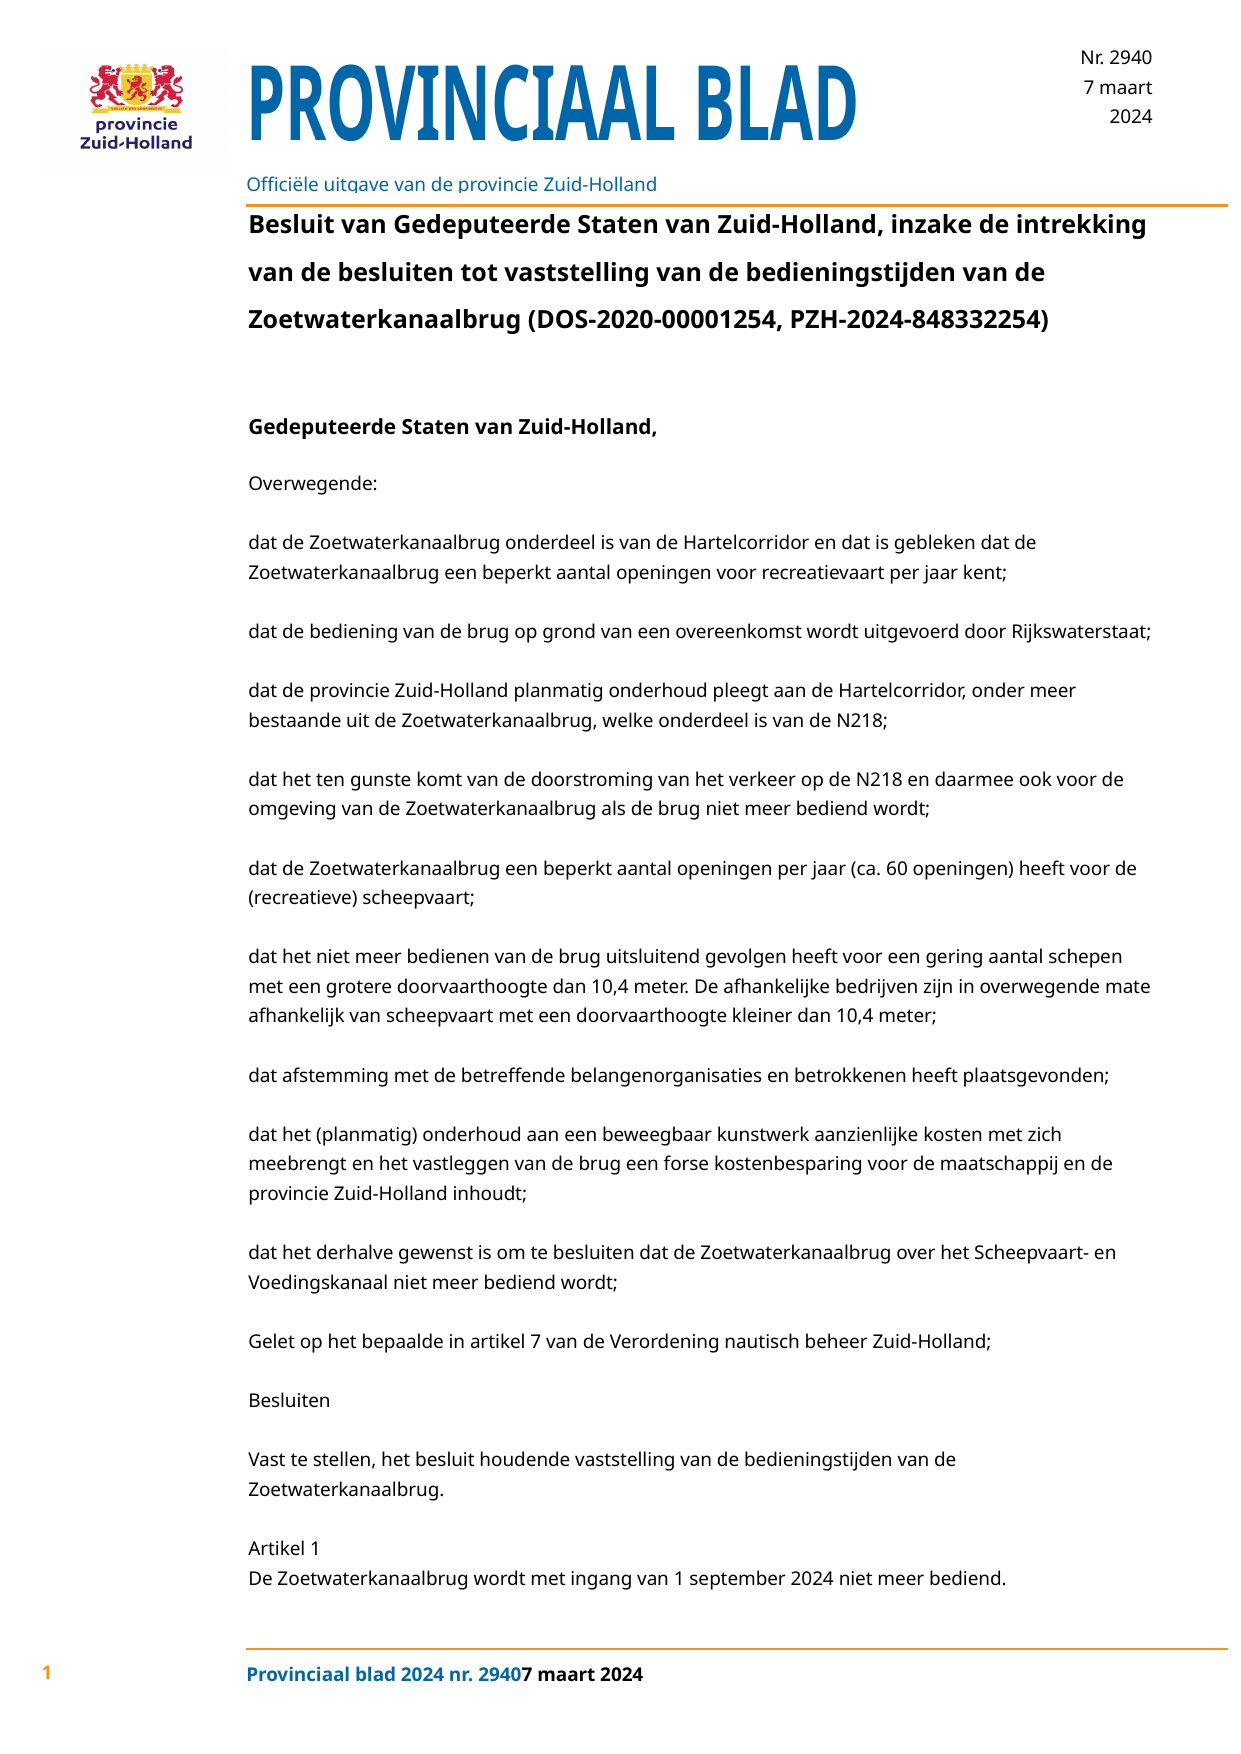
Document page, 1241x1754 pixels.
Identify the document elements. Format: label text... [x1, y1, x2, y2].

text dat het ten gunste komt van de doorstroming van het verkeer op de N218 en daarmee ook voor de omgeving van de Zoetwaterkanaalbrug als de brug niet meer bediend wordt; [248, 766, 1152, 821]
text Gedeputeerde Staten van Zuid-Holland, [248, 412, 1152, 441]
picture [41, 47, 231, 172]
text dat afstemming met de betreffende belangenorganisaties en betrokkenen heeft plaatsgevonden; [248, 1062, 1152, 1087]
text dat het niet meer bedienen van de brug uitsluitend gevolgen heeft voor een gering aantal schepen met een grotere doorvaarthoogte dan 10,4 meter. De afhankelijke bedrijven zijn in overwegende mate afhankelijk van scheepvaart met een doorvaarthoogte kleiner dan 10,4 meter; [248, 943, 1152, 1028]
text dat het (planmatig) onderhoud aan een beweegbaar kunstwerk aanzienlijke kosten met zich meebrengt en het vastleggen van de brug een forse kostenbesparing voor de maatschappij en de provincie Zuid-Holland inhoudt; [248, 1121, 1152, 1206]
text dat de provincie Zuid-Holland planmatig onderhoud pleegt aan de Hartelcorridor, onder meer bestaande uit de Zoetwaterkanaalbrug, welke onderdeel is van de N218; [248, 677, 1152, 732]
text dat de bediening van de brug op grond van een overeenkomst wordt uitgevoerd door Rijkswaterstaat; [248, 618, 1152, 644]
text Besluit van Gedeputeerde Staten van Zuid-Holland, inzake de intrekking van de besluiten tot vaststelling van de bedieningstijden van de Zoetwaterkanaalbrug (DOS-2020-00001254, PZH-2024-848332254) [248, 207, 1152, 336]
text Vast te stellen, het besluit houdende vaststelling van de bedieningstijden van de Zoetwaterkanaalbrug. [248, 1446, 1152, 1502]
text De Zoetwaterkanaalbrug wordt met ingang van 1 september 2024 niet meer bediend. [248, 1565, 1152, 1590]
text Artikel 1 [248, 1535, 1152, 1561]
text Besluiten [248, 1387, 1152, 1413]
text Overwegende: [248, 470, 1152, 496]
text dat het derhalve gewenst is om te besluiten dat de Zoetwaterkanaalbrug over het Scheepvaart- en Voedingskanaal niet meer bediend wordt; [248, 1239, 1152, 1294]
text Gelet op het bepaalde in artikel 7 van de Verordening nautisch beheer Zuid-Holland; [248, 1328, 1152, 1354]
text dat de Zoetwaterkanaalbrug onderdeel is van de Hartelcorridor en dat is gebleken dat de Zoetwaterkanaalbrug een beperkt aantal openingen voor recreatievaart per jaar kent; [248, 529, 1152, 584]
text dat de Zoetwaterkanaalbrug een beperkt aantal openingen per jaar (ca. 60 openingen) heeft voor de (recreatieve) scheepvaart; [248, 855, 1152, 910]
